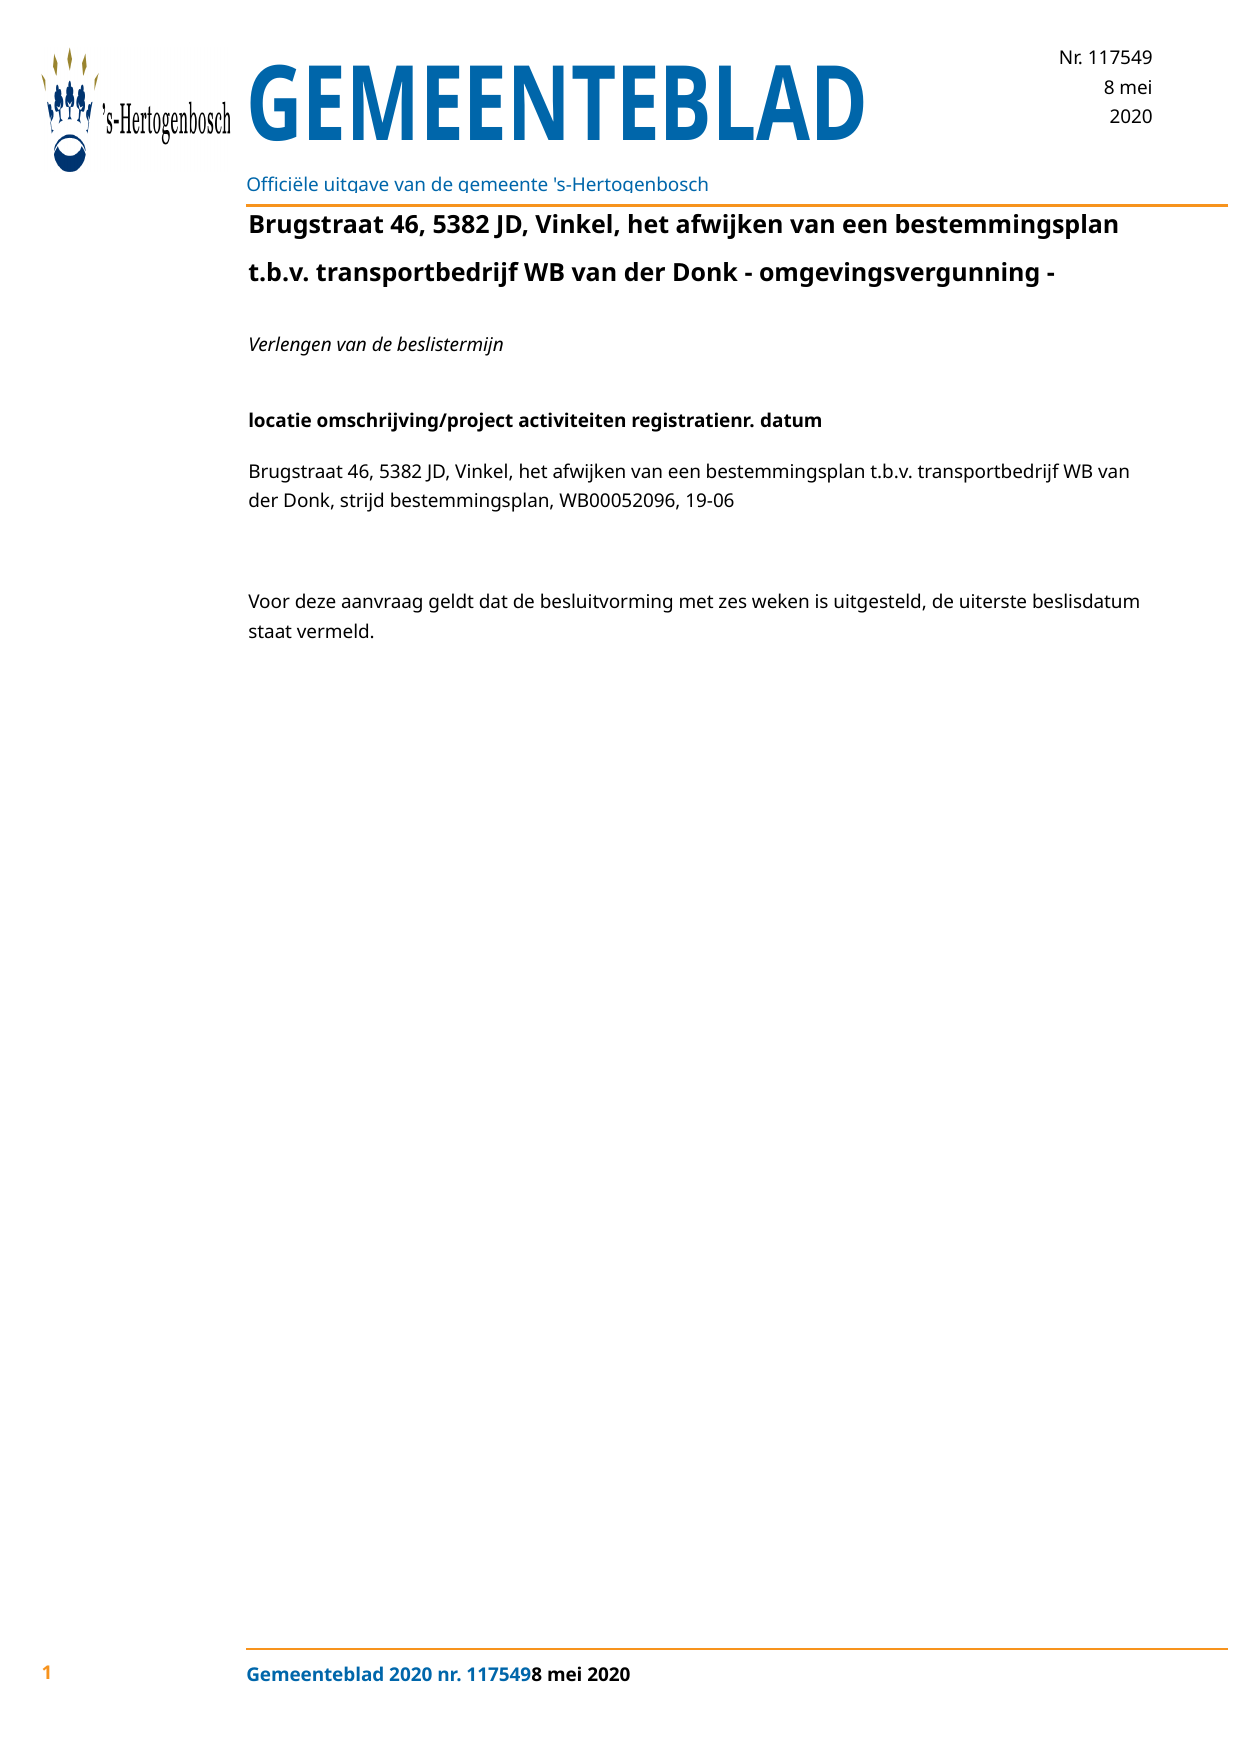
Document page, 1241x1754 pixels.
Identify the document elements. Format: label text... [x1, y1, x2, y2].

text locatie omschrijving/project activiteiten registratienr. datum [248, 408, 1152, 433]
text Verlengen van de beslistermijn [248, 331, 1152, 357]
text Brugstraat 46, 5382 JD, Vinkel, het afwijken van een bestemmingsplan t.b.v. transportbedrijf WB van der Donk - omgevingsvergunning - [248, 207, 1152, 288]
text Voor deze aanvraag geldt dat de besluitvorming met zes weken is uitgesteld, de uiterste beslisdatum staat vermeld. [248, 588, 1152, 644]
picture [41, 47, 231, 172]
text Brugstraat 46, 5382 JD, Vinkel, het afwijken van een bestemmingsplan t.b.v. transportbedrijf WB van der Donk, strijd bestemmingsplan, WB00052096, 19-06 [248, 458, 1152, 513]
